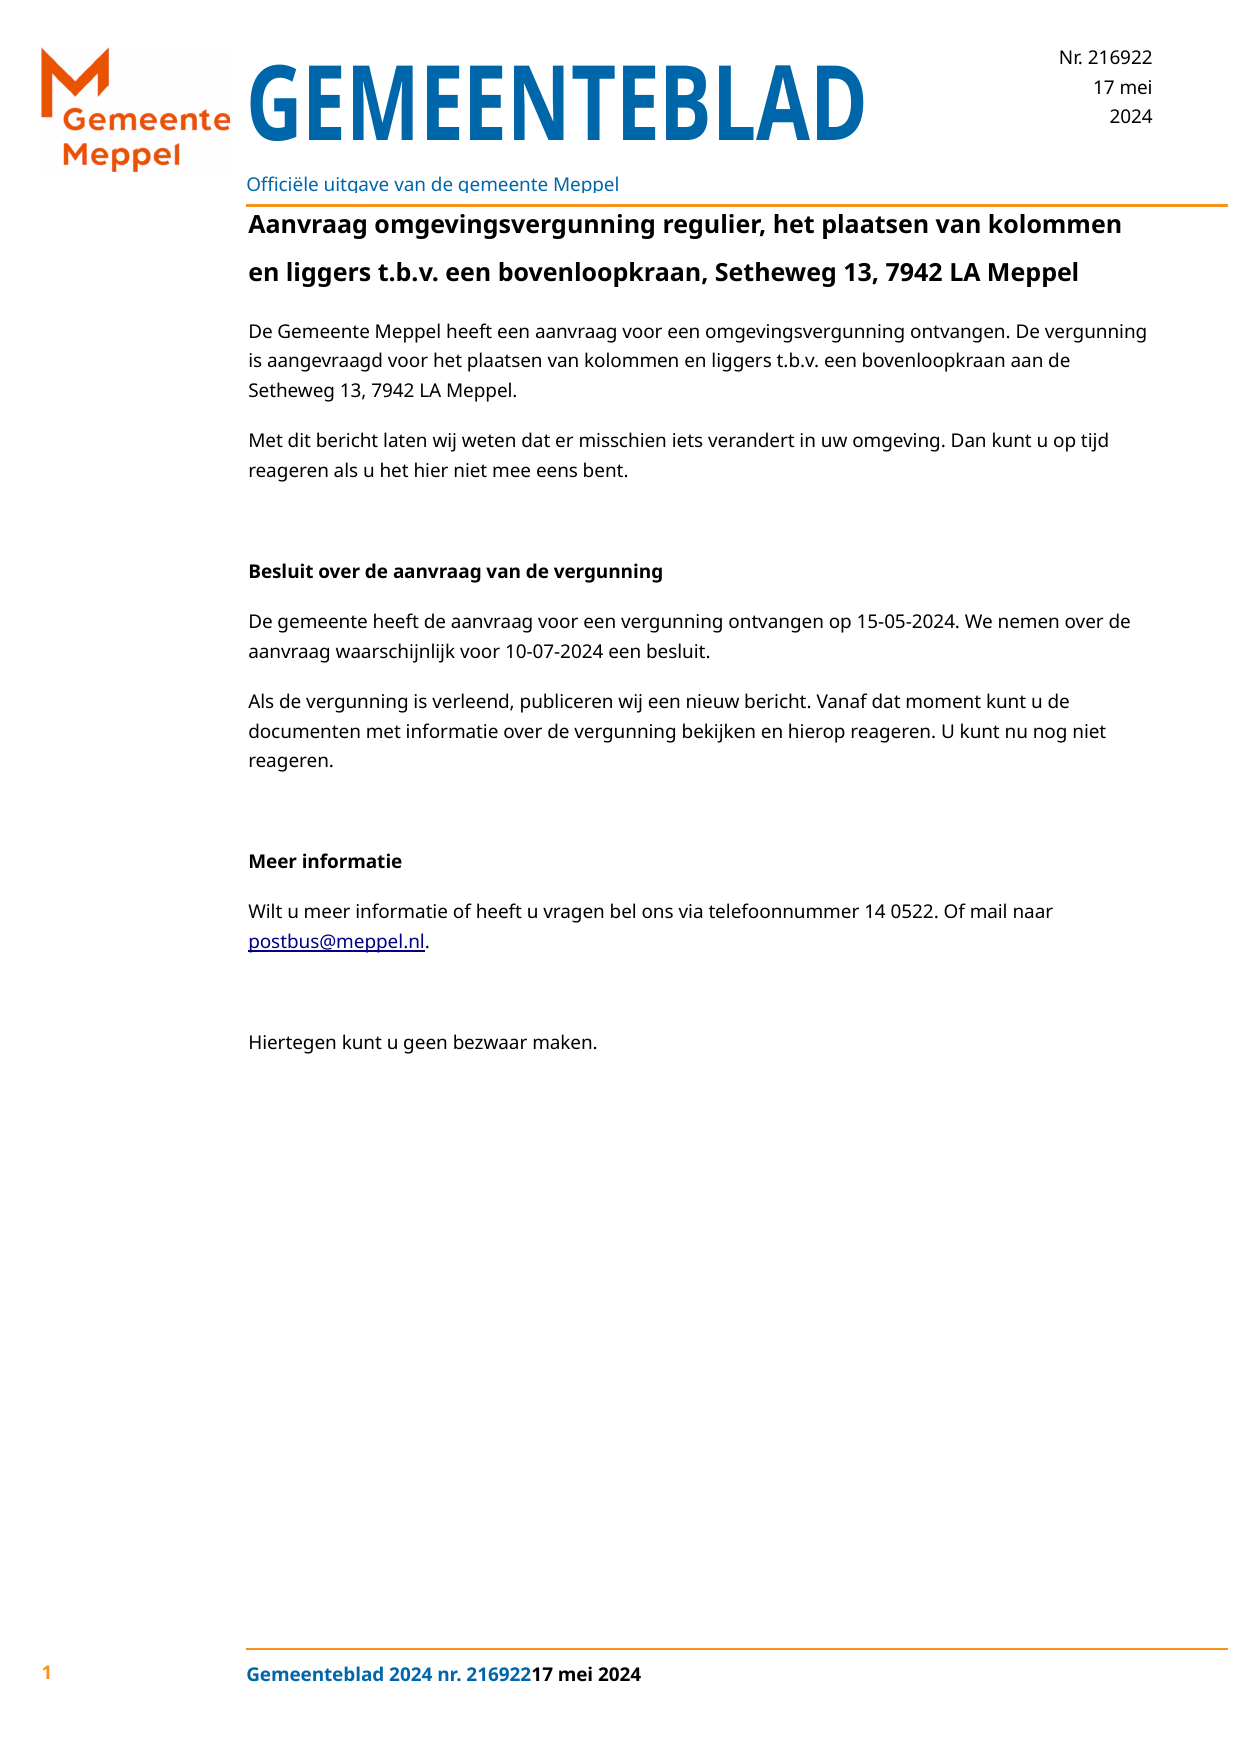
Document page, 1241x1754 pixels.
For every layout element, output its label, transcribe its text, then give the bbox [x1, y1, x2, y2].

text Als de vergunning is verleend, publiceren wij een nieuw bericht. Vanaf dat moment kunt u de documenten met informatie over de vergunning bekijken en hierop reageren. U kunt nu nog niet reageren. [248, 688, 1152, 773]
picture [41, 47, 231, 172]
text Met dit bericht laten wij weten dat er misschien iets verandert in uw omgeving. Dan kunt u op tijd reageren als u het hier niet mee eens bent. [248, 427, 1152, 483]
text Wilt u meer informatie of heeft u vragen bel ons via telefoonnummer 14 0522. Of mail naar postbus@meppel.nl. [248, 899, 1152, 954]
text De Gemeente Meppel heeft een aanvraag voor een omgevingsvergunning ontvangen. De vergunning is aangevraagd voor het plaatsen van kolommen en liggers t.b.v. een bovenloopkraan aan de Setheweg 13, 7942 LA Meppel. [248, 318, 1152, 403]
text De gemeente heeft de aanvraag voor een vergunning ontvangen op 15-05-2024. We nemen over de aanvraag waarschijnlijk voor 10-07-2024 een besluit. [248, 608, 1152, 664]
text Meer informatie [248, 848, 1152, 874]
text Hiertegen kunt u geen bezwaar maken. [248, 1029, 1152, 1055]
text Besluit over de aanvraag van de vergunning [248, 558, 1152, 584]
text Aanvraag omgevingsvergunning regulier, het plaatsen van kolommen en liggers t.b.v. een bovenloopkraan, Setheweg 13, 7942 LA Meppel [248, 207, 1152, 288]
